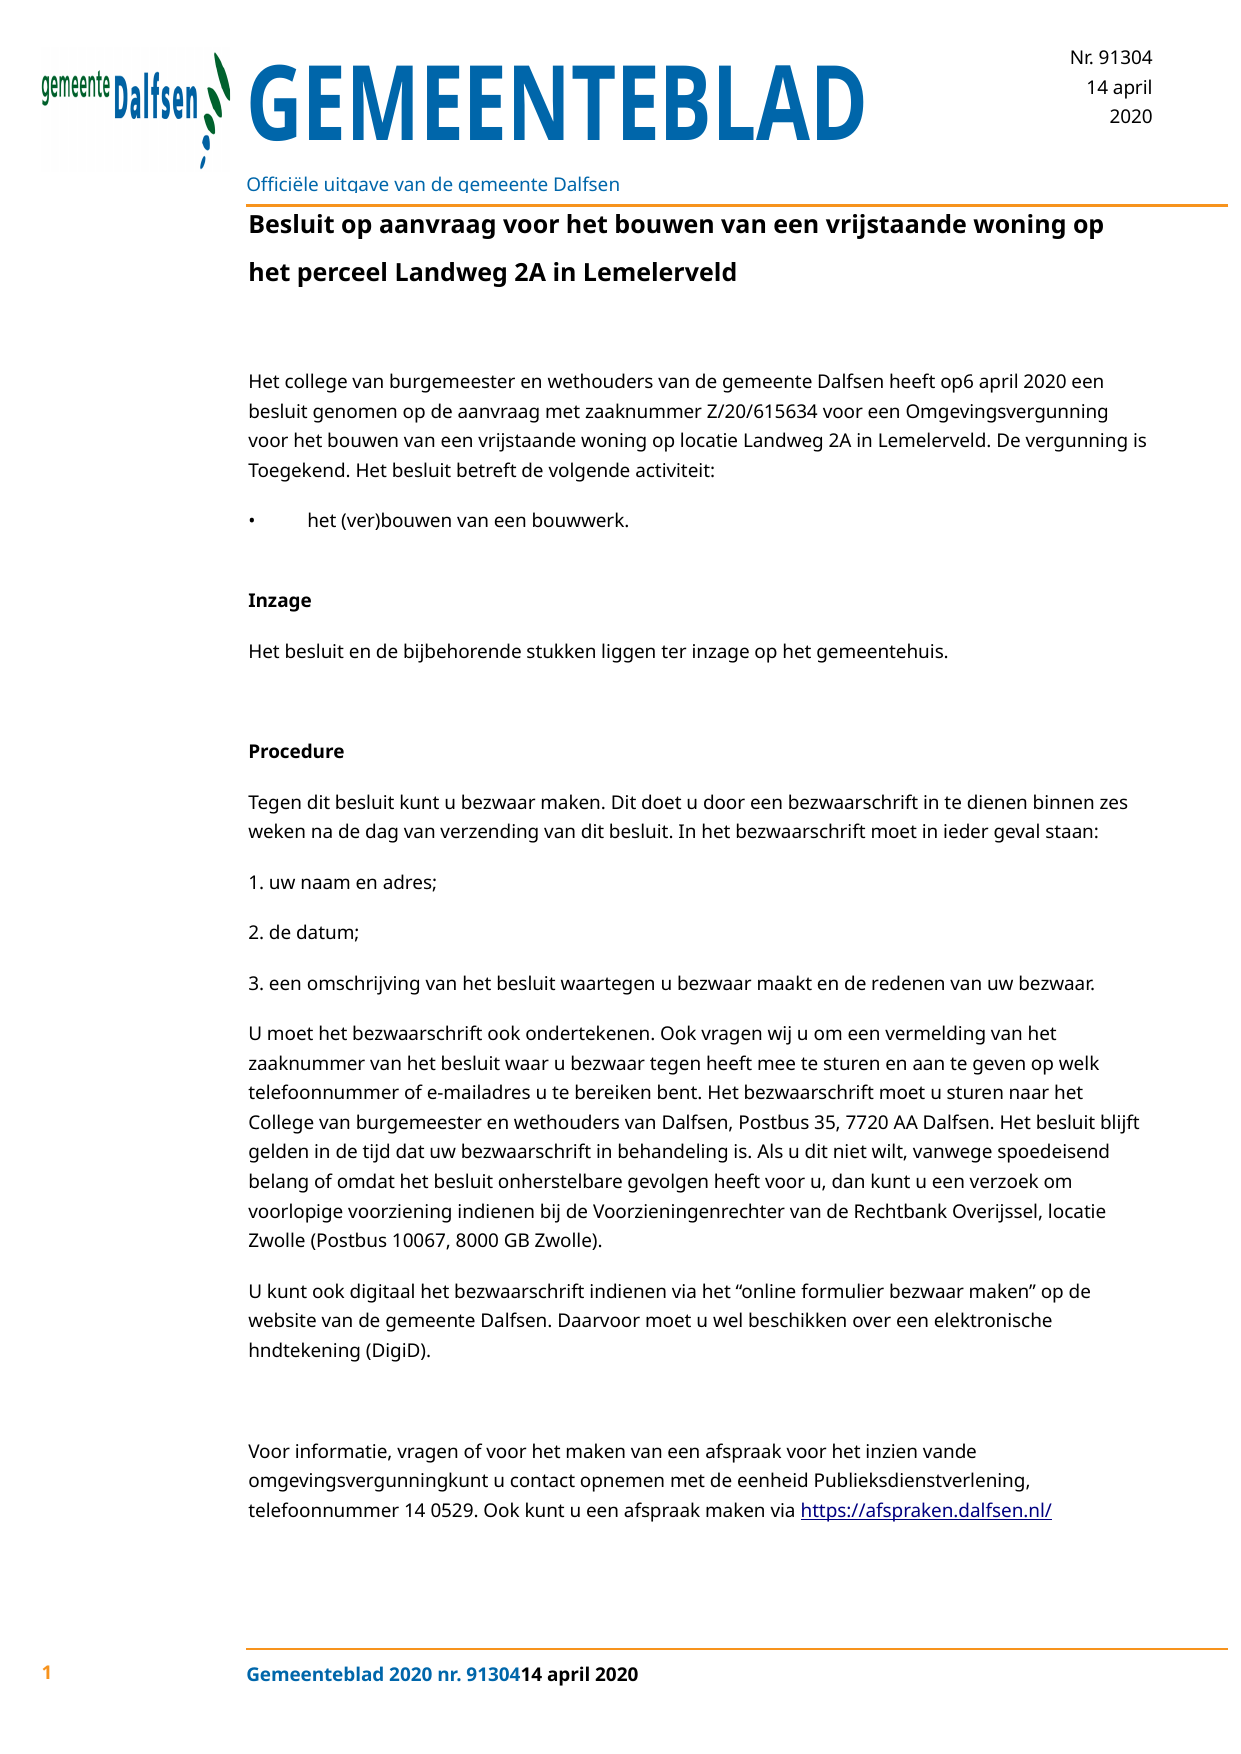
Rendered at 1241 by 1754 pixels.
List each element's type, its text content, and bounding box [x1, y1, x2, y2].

picture [41, 47, 231, 172]
text Inzage [248, 587, 1152, 613]
list het (ver)bouwen van een bouwwerk. [248, 507, 1152, 533]
text U moet het bezwaarschrift ook ondertekenen. Ook vragen wij u om een vermelding van het zaaknummer van het besluit waar u bezwaar tegen heeft mee te sturen en aan te geven op welk telefoonnummer of e-mailadres u te bereiken bent. Het bezwaarschrift moet u sturen naar het College van burgemeester en wethouders van Dalfsen, Postbus 35, 7720 AA Dalfsen. Het besluit blijft gelden in de tijd dat uw bezwaarschrift in behandeling is. Als u dit niet wilt, vanwege spoedeisend belang of omdat het besluit onherstelbare gevolgen heeft voor u, dan kunt u een verzoek om voorlopige voorziening indienen bij de Voorzieningenrechter van de Rechtbank Overijssel, locatie Zwolle (Postbus 10067, 8000 GB Zwolle). [248, 1020, 1152, 1253]
text 2. de datum; [248, 919, 1152, 945]
text Procedure [248, 739, 1152, 764]
text Tegen dit besluit kunt u bezwaar maken. Dit doet u door een bezwaarschrift in te dienen binnen zes weken na de dag van verzending van dit besluit. In het bezwaarschrift moet in ieder geval staan: [248, 789, 1152, 844]
text Voor informatie, vragen of voor het maken van een afspraak voor het inzien vande omgevingsvergunningkunt u contact opnemen met de eenheid Publieksdienstverlening, telefoonnummer 14 0529. Ook kunt u een afspraak maken via https://afspraken.dalfsen.nl/ [248, 1438, 1152, 1523]
text U kunt ook digitaal het bezwaarschrift indienen via het “online formulier bezwaar maken” op de website van de gemeente Dalfsen. Daarvoor moet u wel beschikken over een elektronische hndtekening (DigiD). [248, 1278, 1152, 1363]
text Het besluit en de bijbehorende stukken liggen ter inzage op het gemeentehuis. [248, 638, 1152, 664]
text Besluit op aanvraag voor het bouwen van een vrijstaande woning op het perceel Landweg 2A in Lemelerveld [248, 207, 1152, 288]
text Het college van burgemeester en wethouders van de gemeente Dalfsen heeft op6 april 2020 een besluit genomen op de aanvraag met zaaknummer Z/20/615634 voor een Omgevingsvergunning voor het bouwen van een vrijstaande woning op locatie Landweg 2A in Lemelerveld. De vergunning is Toegekend. Het besluit betreft de volgende activiteit: [248, 368, 1152, 483]
text 1. uw naam en adres; [248, 869, 1152, 895]
text 3. een omschrijving van het besluit waartegen u bezwaar maakt en de redenen van uw bezwaar. [248, 970, 1152, 996]
